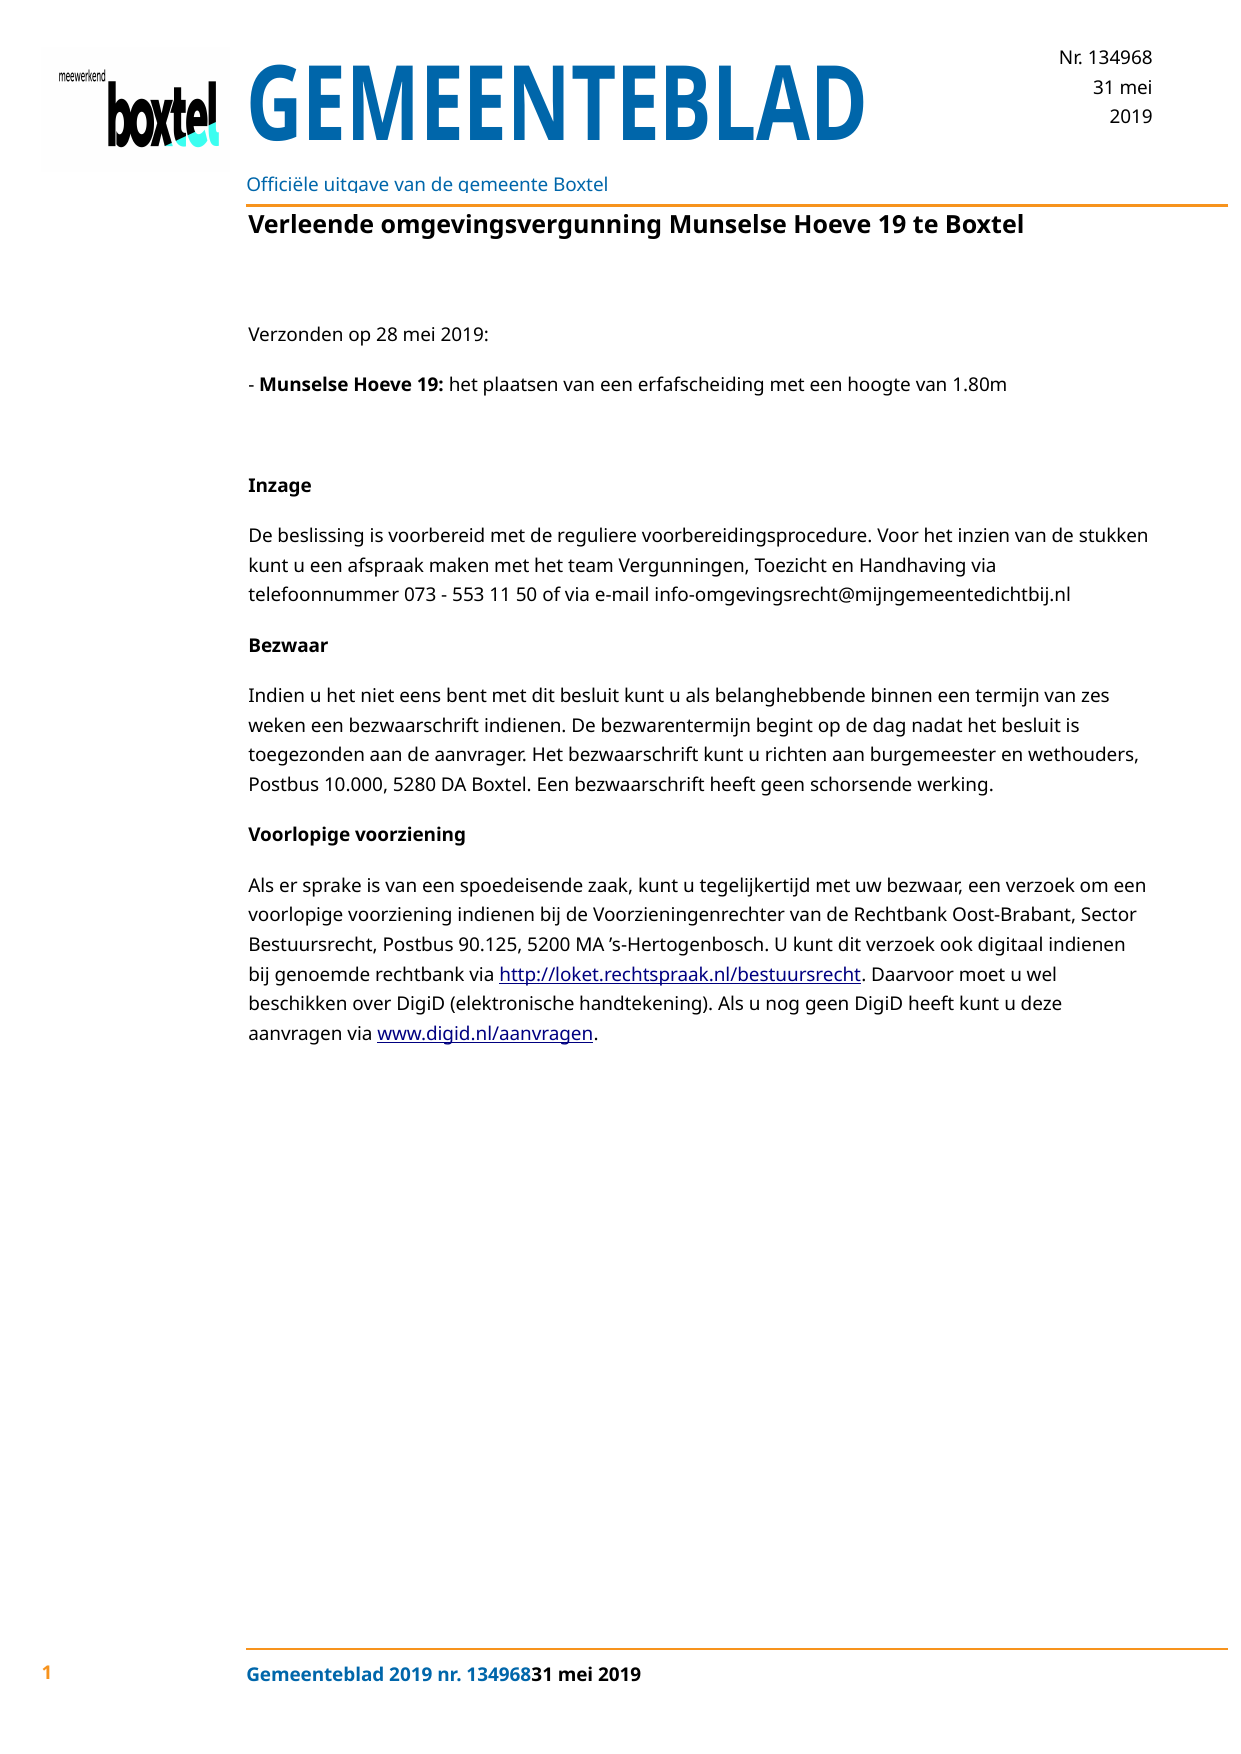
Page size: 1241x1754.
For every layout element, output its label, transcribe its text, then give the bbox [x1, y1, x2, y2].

text Verzonden op 28 mei 2019: [248, 321, 1152, 346]
text - Munselse Hoeve 19: het plaatsen van een erfafscheiding met een hoogte van 1.80m [248, 371, 1152, 397]
text Als er sprake is van een spoedeisende zaak, kunt u tegelijkertijd met uw bezwaar, een verzoek om een voorlopige voorziening indienen bij de Voorzieningenrechter van de Rechtbank Oost-Brabant, Sector Bestuursrecht, Postbus 90.125, 5200 MA ’s-Hertogenbosch. U kunt dit verzoek ook digitaal indienen bij genoemde rechtbank via http://loket.rechtspraak.nl/bestuursrecht. Daarvoor moet u wel beschikken over DigiD (elektronische handtekening). Als u nog geen DigiD heeft kunt u deze aanvragen via www.digid.nl/aanvragen. [248, 872, 1152, 1046]
text Verleende omgevingsvergunning Munselse Hoeve 19 te Boxtel [248, 207, 1152, 241]
text Inzage [248, 472, 1152, 498]
text Voorlopige voorziening [248, 822, 1152, 847]
picture [41, 47, 231, 172]
text De beslissing is voorbereid met de reguliere voorbereidingsprocedure. Voor het inzien van de stukken kunt u een afspraak maken met het team Vergunningen, Toezicht en Handhaving via telefoonnummer 073 - 553 11 50 of via e-mail info-omgevingsrecht@mijngemeentedichtbij.nl [248, 522, 1152, 607]
text Indien u het niet eens bent met dit besluit kunt u als belanghebbende binnen een termijn van zes weken een bezwaarschrift indienen. De bezwarentermijn begint op de dag nadat het besluit is toegezonden aan de aanvrager. Het bezwaarschrift kunt u richten aan burgemeester en wethouders, Postbus 10.000, 5280 DA Boxtel. Een bezwaarschrift heeft geen schorsende werking. [248, 682, 1152, 797]
text Bezwaar [248, 632, 1152, 658]
